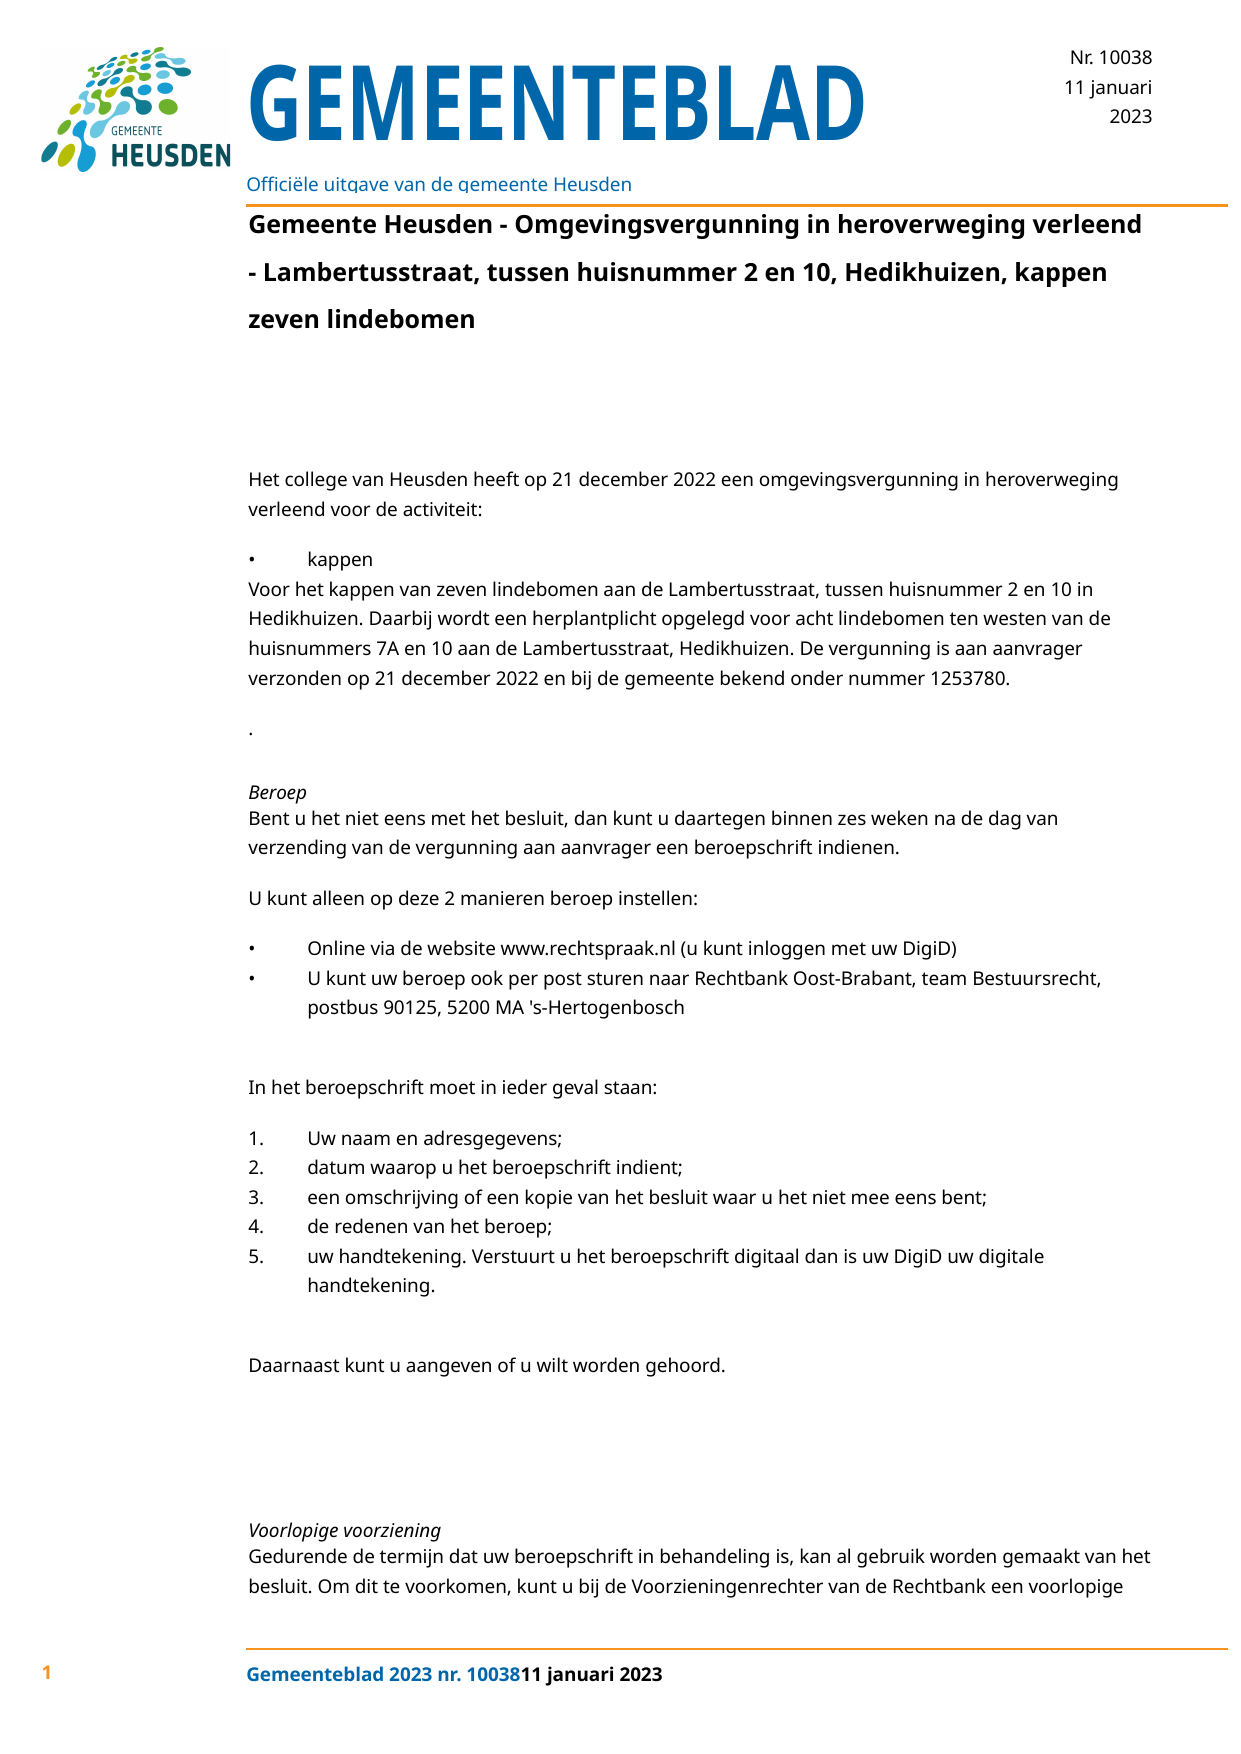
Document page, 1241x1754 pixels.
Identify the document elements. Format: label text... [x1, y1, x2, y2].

text Bent u het niet eens met het besluit, dan kunt u daartegen binnen zes weken na de dag van verzending van de vergunning aan aanvrager een beroepschrift indienen. [248, 805, 1152, 860]
text In het beroepschrift moet in ieder geval staan: [248, 1074, 1152, 1100]
text Voor het kappen van zeven lindebomen aan de Lambertusstraat, tussen huisnummer 2 en 10 in Hedikhuizen. Daarbij wordt een herplantplicht opgelegd voor acht lindebomen ten westen van de huisnummers 7A en 10 aan de Lambertusstraat, Hedikhuizen. De vergunning is aan aanvrager verzonden op 21 december 2022 en bij de gemeente bekend onder nummer 1253780. [248, 576, 1152, 690]
list Online via de website www.rechtspraak.nl (u kunt inloggen met uw DigiD) [248, 935, 1152, 961]
text Gemeente Heusden - Omgevingsvergunning in heroverweging verleend - Lambertusstraat, tussen huisnummer 2 en 10, Hedikhuizen, kappen zeven lindebomen [248, 207, 1152, 336]
text Voorlopige voorziening [248, 1517, 1152, 1543]
list Uw naam en adresgegevens; [248, 1125, 1152, 1151]
list kappen [248, 546, 1152, 572]
picture [41, 47, 231, 172]
list U kunt uw beroep ook per post sturen naar Rechtbank Oost-Brabant, team Bestuursrecht, postbus 90125, 5200 MA 's-Hertogenbosch [248, 965, 1152, 1020]
text . [248, 715, 1152, 741]
list een omschrijving of een kopie van het besluit waar u het niet mee eens bent; [248, 1184, 1152, 1210]
list datum waarop u het beroepschrift indient; [248, 1154, 1152, 1180]
text Daarnaast kunt u aangeven of u wilt worden gehoord. [248, 1353, 1152, 1378]
list de redenen van het beroep; [248, 1213, 1152, 1239]
text Gedurende de termijn dat uw beroepschrift in behandeling is, kan al gebruik worden gemaakt van het besluit. Om dit te voorkomen, kunt u bij de Voorzieningenrechter van de Rechtbank een voorlopige [248, 1543, 1152, 1598]
list uw handtekening. Verstuurt u het beroepschrift digitaal dan is uw DigiD uw digitale handtekening. [248, 1243, 1152, 1298]
text U kunt alleen op deze 2 manieren beroep instellen: [248, 885, 1152, 911]
text Het college van Heusden heeft op 21 december 2022 een omgevingsvergunning in heroverweging verleend voor de activiteit: [248, 466, 1152, 522]
text Beroep [248, 779, 1152, 805]
